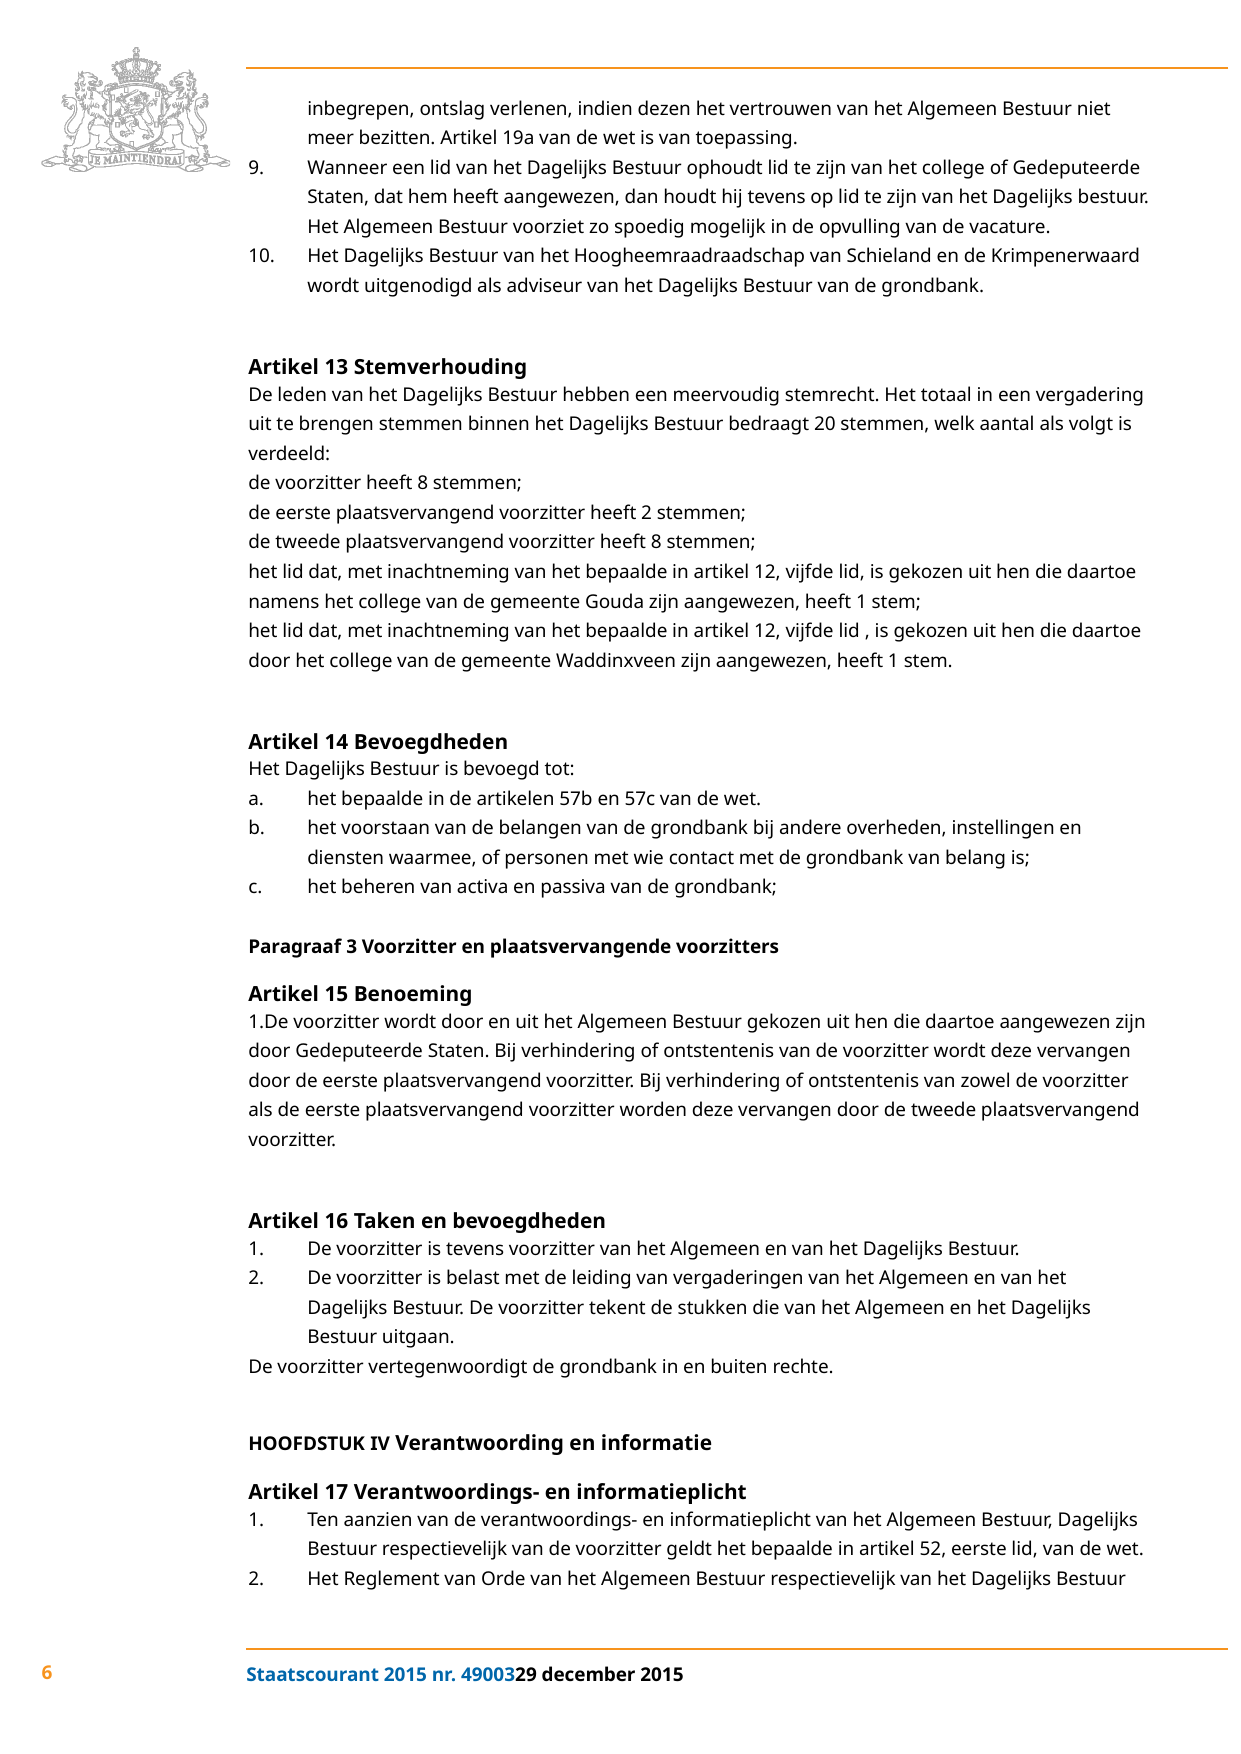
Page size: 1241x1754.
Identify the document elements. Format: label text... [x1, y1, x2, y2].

text Artikel 14 Bevoegdheden [248, 727, 1152, 755]
text De voorzitter vertegenwoordigt de grondbank in en buiten rechte. [248, 1353, 1152, 1379]
text Paragraaf 3 Voorzitter en plaatsvervangende voorzitters [248, 933, 1152, 959]
text Artikel 17 Verantwoordings- en informatieplicht [248, 1477, 1152, 1506]
list De voorzitter is tevens voorzitter van het Algemeen en van het Dagelijks Bestuur. [248, 1235, 1152, 1260]
text HOOFDSTUK IV Verantwoording en informatie [248, 1428, 1152, 1457]
text Het Dagelijks Bestuur is bevoegd tot: [248, 755, 1152, 781]
text de voorzitter heeft 8 stemmen; [248, 469, 1152, 495]
text De leden van het Dagelijks Bestuur hebben een meervoudig stemrecht. Het totaal in een vergadering uit te brengen stemmen binnen het Dagelijks Bestuur bedraagt 20 stemmen, welk aantal als volgt is verdeeld: [248, 381, 1152, 466]
text het lid dat, met inachtneming van het bepaalde in artikel 12, vijfde lid , is gekozen uit hen die daartoe door het college van de gemeente Waddinxveen zijn aangewezen, heeft 1 stem. [248, 617, 1152, 673]
list Wanneer een lid van het Dagelijks Bestuur ophoudt lid te zijn van het college of Gedeputeerde Staten, dat hem heeft aangewezen, dan houdt hij tevens op lid te zijn van het Dagelijks bestuur. Het Algemeen Bestuur voorziet zo spoedig mogelijk in de opvulling van de vacature. [248, 154, 1152, 239]
text de tweede plaatsvervangend voorzitter heeft 8 stemmen; [248, 529, 1152, 554]
list het beheren van activa en passiva van de grondbank; [248, 874, 1152, 899]
text de eerste plaatsvervangend voorzitter heeft 2 stemmen; [248, 499, 1152, 525]
picture [41, 47, 231, 172]
text 1.De voorzitter wordt door en uit het Algemeen Bestuur gekozen uit hen die daartoe aangewezen zijn door Gedeputeerde Staten. Bij verhindering of ontstentenis van de voorzitter wordt deze vervangen door de eerste plaatsvervangend voorzitter. Bij verhindering of ontstentenis van zowel de voorzitter als de eerste plaatsvervangend voorzitter worden deze vervangen door de tweede plaatsvervangend voorzitter. [248, 1008, 1152, 1152]
list Het Reglement van Orde van het Algemeen Bestuur respectievelijk van het Dagelijks Bestuur [248, 1565, 1152, 1591]
text Artikel 15 Benoeming [248, 979, 1152, 1008]
list Ten aanzien van de verantwoordings- en informatieplicht van het Algemeen Bestuur, Dagelijks Bestuur respectievelijk van de voorzitter geldt het bepaalde in artikel 52, eerste lid, van de wet. [248, 1506, 1152, 1561]
text het lid dat, met inachtneming van het bepaalde in artikel 12, vijfde lid, is gekozen uit hen die daartoe namens het college van de gemeente Gouda zijn aangewezen, heeft 1 stem; [248, 558, 1152, 613]
text Artikel 16 Taken en bevoegdheden [248, 1206, 1152, 1235]
list Het Dagelijks Bestuur van het Hoogheemraadraadschap van Schieland en de Krimpenerwaard wordt uitgenodigd als adviseur van het Dagelijks Bestuur van de grondbank. [248, 243, 1152, 298]
list De voorzitter is belast met de leiding van vergaderingen van het Algemeen en van het Dagelijks Bestuur. De voorzitter tekent de stukken die van het Algemeen en het Dagelijks Bestuur uitgaan. [248, 1264, 1152, 1349]
list het bepaalde in de artikelen 57b en 57c van de wet. [248, 785, 1152, 811]
list inbegrepen, ontslag verlenen, indien dezen het vertrouwen van het Algemeen Bestuur niet meer bezitten. Artikel 19a van de wet is van toepassing. [248, 95, 1152, 150]
list het voorstaan van de belangen van de grondbank bij andere overheden, instellingen en diensten waarmee, of personen met wie contact met de grondbank van belang is; [248, 814, 1152, 870]
text Artikel 13 Stemverhouding [248, 352, 1152, 381]
